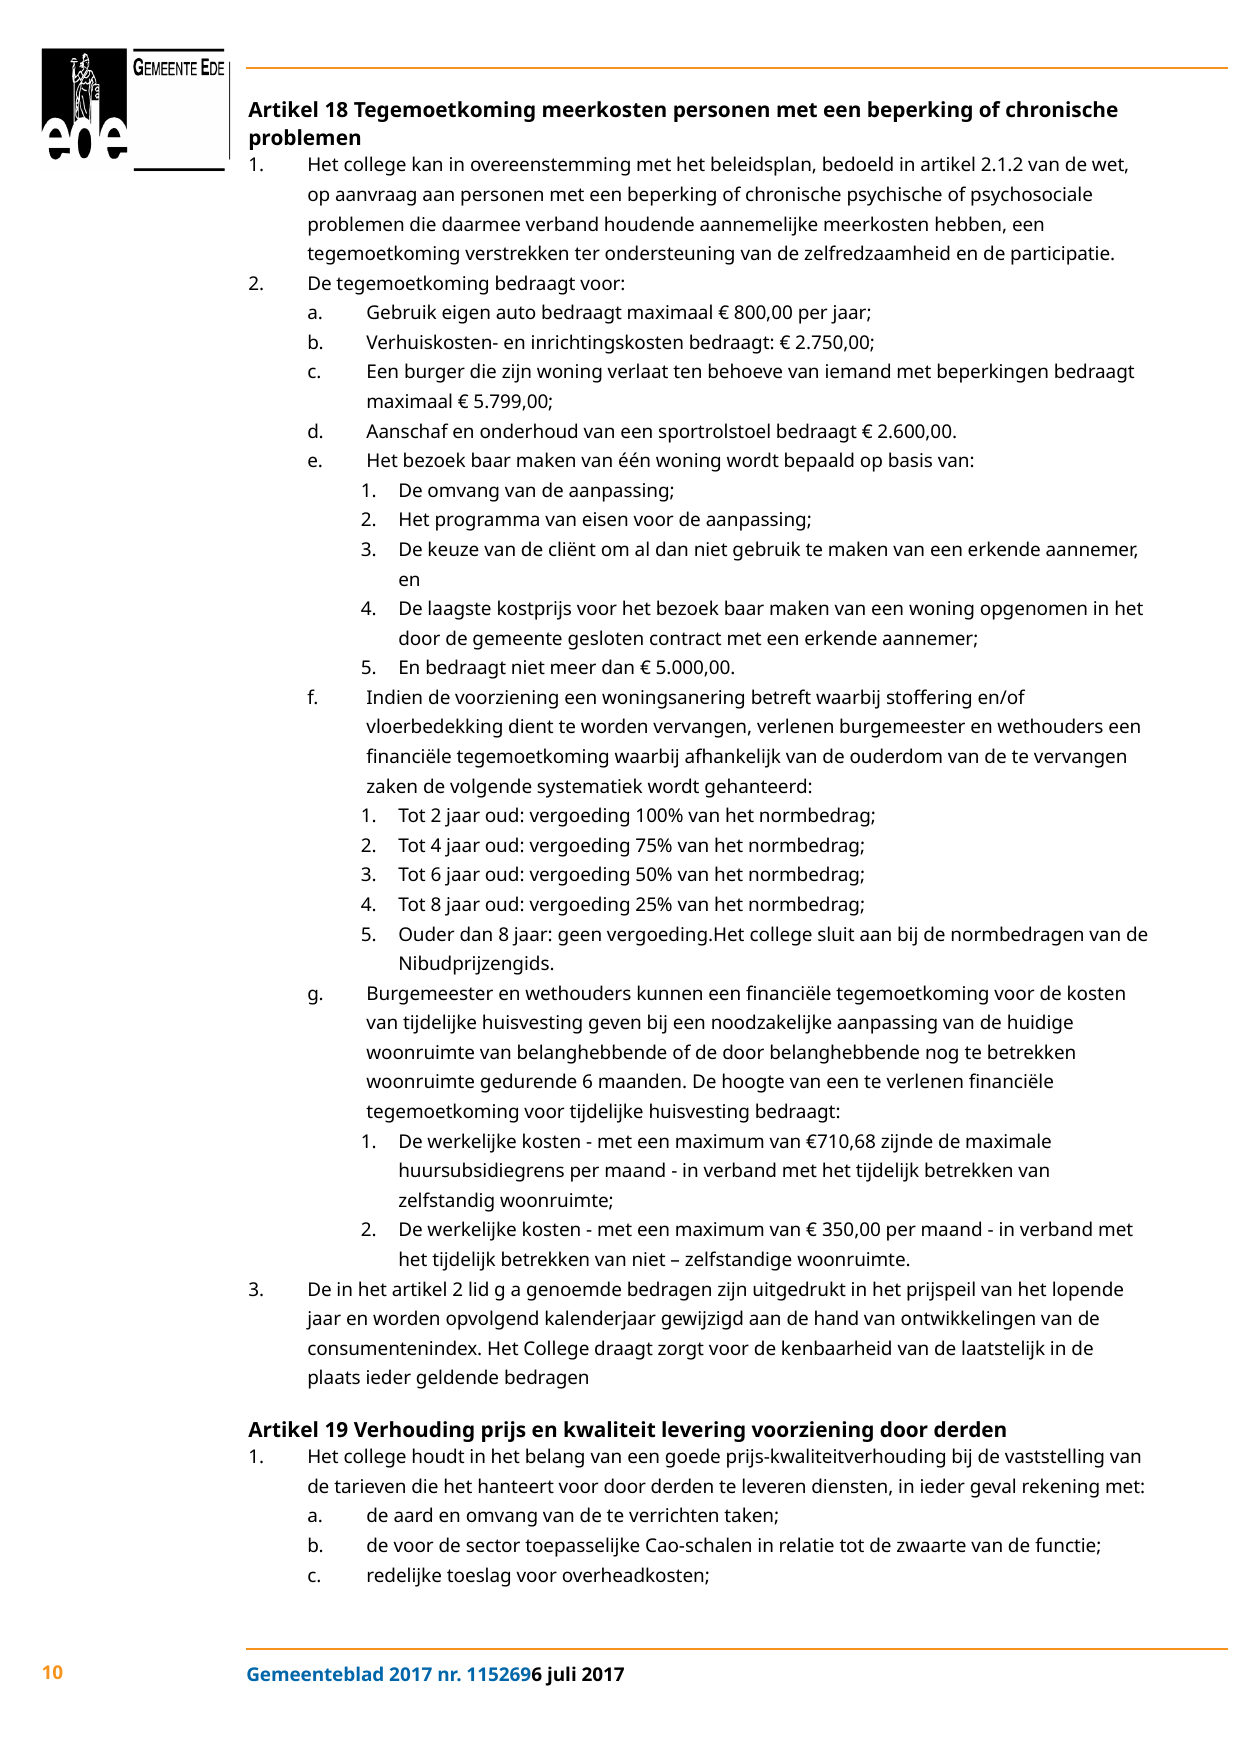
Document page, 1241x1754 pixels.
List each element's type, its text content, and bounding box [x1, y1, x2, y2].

text Artikel 19 Verhouding prijs en kwaliteit levering voorziening door derden [248, 1415, 1152, 1443]
list Gebruik eigen auto bedraagt maximaal € 800,00 per jaar; [307, 299, 1152, 325]
picture [41, 47, 231, 172]
list De werkelijke kosten - met een maximum van €710,68 zijnde de maximale huursubsidiegrens per maand - in verband met het tijdelijk betrekken van zelfstandig woonruimte; [361, 1128, 1152, 1213]
list Verhuiskosten- en inrichtingskosten bedraagt: € 2.750,00; [307, 329, 1152, 355]
list De werkelijke kosten - met een maximum van € 350,00 per maand - in verband met het tijdelijk betrekken van niet – zelfstandige woonruimte. [361, 1217, 1152, 1272]
list Ouder dan 8 jaar: geen vergoeding.Het college sluit aan bij de normbedragen van de Nibudprijzengids. [361, 921, 1152, 976]
list redelijke toeslag voor overheadkosten; [307, 1562, 1152, 1587]
list Tot 2 jaar oud: vergoeding 100% van het normbedrag; [361, 802, 1152, 828]
list De keuze van de cliënt om al dan niet gebruik te maken van een erkende aannemer, en [361, 536, 1152, 592]
list De in het artikel 2 lid g a genoemde bedragen zijn uitgedrukt in het prijspeil van het lopende jaar en worden opvolgend kalenderjaar gewijzigd aan de hand van ontwikkelingen van de consumentenindex. Het College draagt zorgt voor de kenbaarheid van de laatstelijk in de plaats ieder geldende bedragen [248, 1276, 1152, 1390]
list de voor de sector toepasselijke Cao-schalen in relatie tot de zwaarte van de functie; [307, 1532, 1152, 1558]
list Tot 8 jaar oud: vergoeding 25% van het normbedrag; [361, 891, 1152, 917]
list Aanschaf en onderhoud van een sportrolstoel bedraagt € 2.600,00. [307, 418, 1152, 444]
list Tot 4 jaar oud: vergoeding 75% van het normbedrag; [361, 832, 1152, 858]
list En bedraagt niet meer dan € 5.000,00. [361, 654, 1152, 680]
list Het bezoek baar maken van één woning wordt bepaald op basis van: [307, 447, 1152, 473]
list Burgemeester en wethouders kunnen een financiële tegemoetkoming voor de kosten van tijdelijke huisvesting geven bij een noodzakelijke aanpassing van de huidige woonruimte van belanghebbende of de door belanghebbende nog te betrekken woonruimte gedurende 6 maanden. De hoogte van een te verlenen financiële tegemoetkoming voor tijdelijke huisvesting bedraagt: [307, 980, 1152, 1124]
list de aard en omvang van de te verrichten taken; [307, 1503, 1152, 1528]
list De laagste kostprijs voor het bezoek baar maken van een woning opgenomen in het door de gemeente gesloten contract met een erkende aannemer; [361, 595, 1152, 651]
text Artikel 18 Tegemoetkoming meerkosten personen met een beperking of chronische problemen [248, 95, 1152, 152]
list Tot 6 jaar oud: vergoeding 50% van het normbedrag; [361, 862, 1152, 887]
list De omvang van de aanpassing; [361, 477, 1152, 503]
list Het college kan in overeenstemming met het beleidsplan, bedoeld in artikel 2.1.2 van de wet, op aanvraag aan personen met een beperking of chronische psychische of psychosociale problemen die daarmee verband houdende aannemelijke meerkosten hebben, een tegemoetkoming verstrekken ter ondersteuning van de zelfredzaamheid en de participatie. [248, 152, 1152, 266]
list De tegemoetkoming bedraagt voor: [248, 270, 1152, 296]
list Indien de voorziening een woningsanering betreft waarbij stoffering en/of vloerbedekking dient te worden vervangen, verlenen burgemeester en wethouders een financiële tegemoetkoming waarbij afhankelijk van de ouderdom van de te vervangen zaken de volgende systematiek wordt gehanteerd: [307, 684, 1152, 799]
list Het college houdt in het belang van een goede prijs-kwaliteitverhouding bij de vaststelling van de tarieven die het hanteert voor door derden te leveren diensten, in ieder geval rekening met: [248, 1443, 1152, 1499]
list Het programma van eisen voor de aanpassing; [361, 507, 1152, 532]
list Een burger die zijn woning verlaat ten behoeve van iemand met beperkingen bedraagt maximaal € 5.799,00; [307, 359, 1152, 414]
